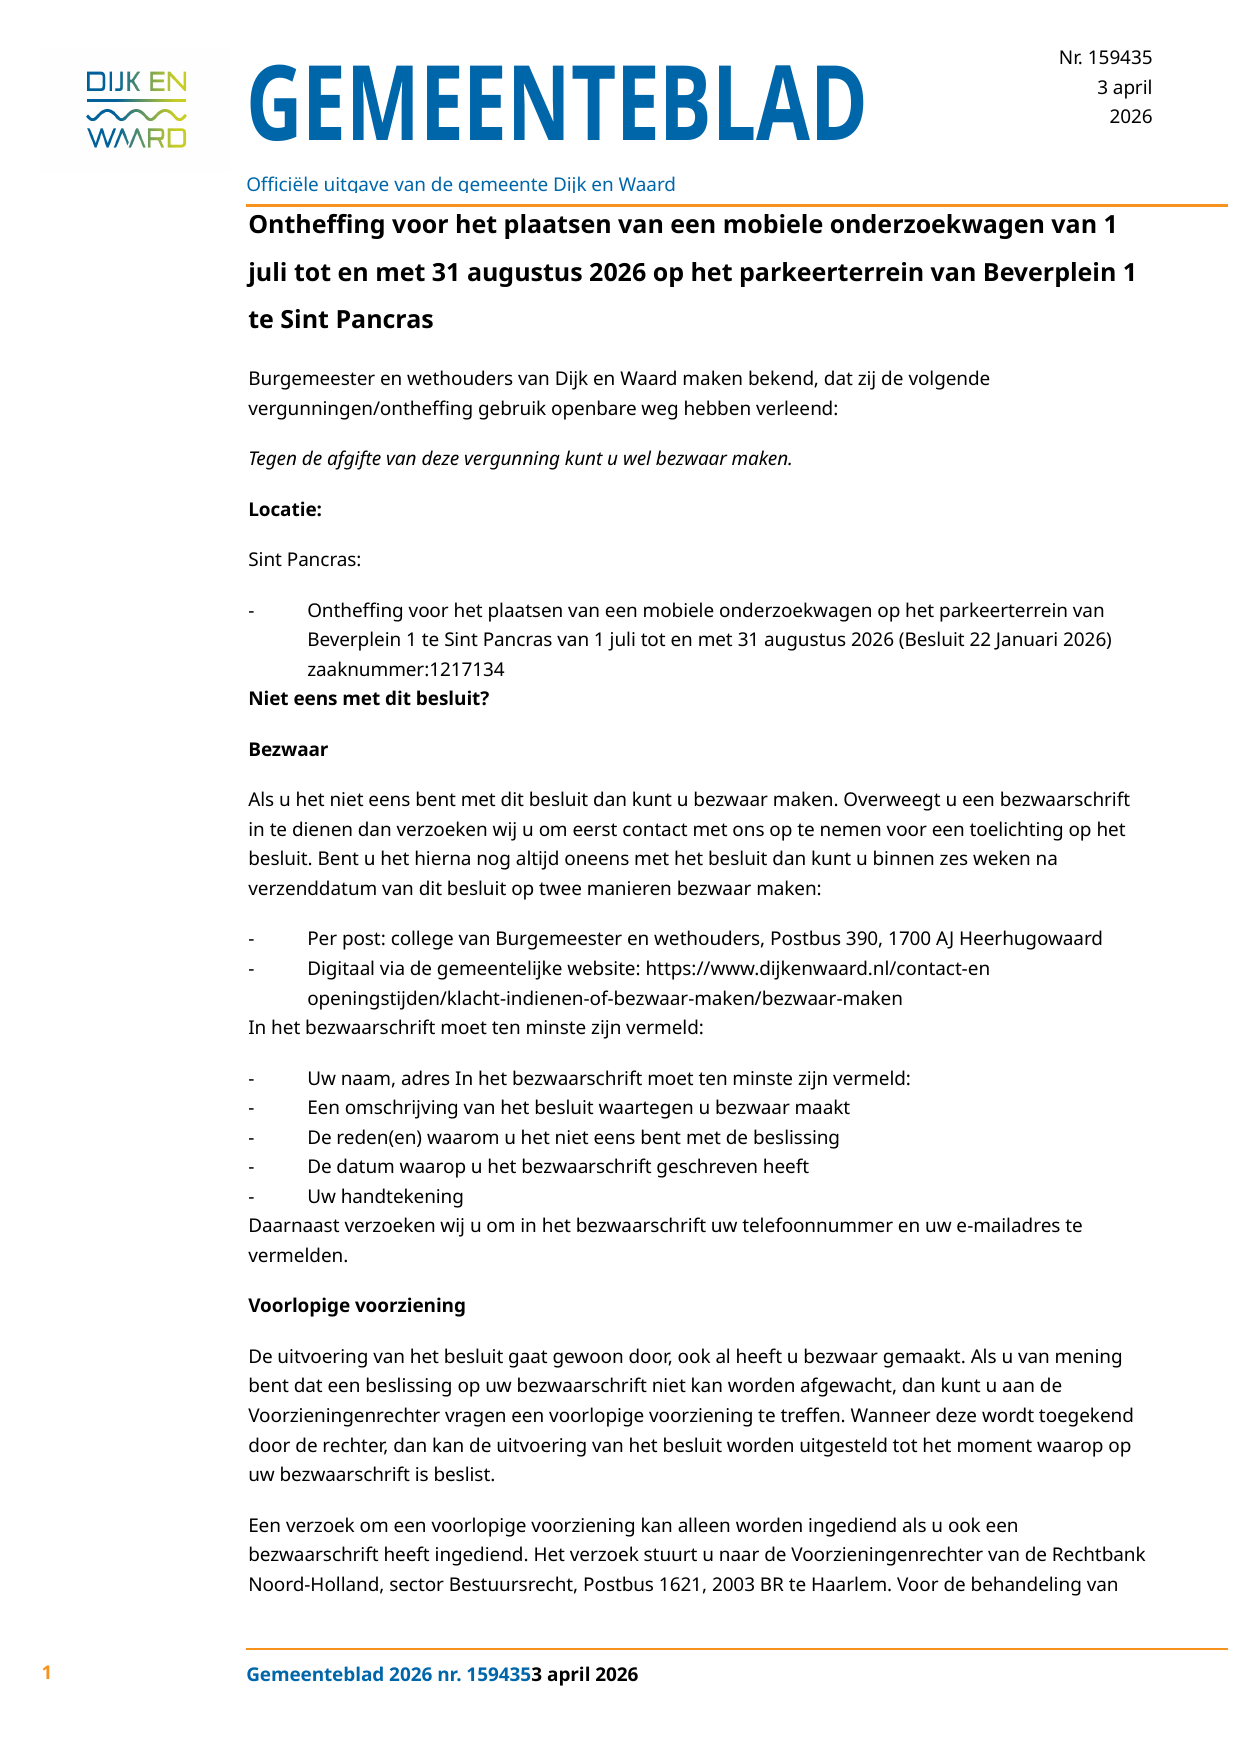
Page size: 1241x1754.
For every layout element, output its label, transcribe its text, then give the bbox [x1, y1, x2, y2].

list Digitaal via de gemeentelijke website: https://www.dijkenwaard.nl/contact-en [248, 955, 1152, 981]
text Voorlopige voorziening [248, 1293, 1152, 1318]
text Bezwaar [248, 736, 1152, 762]
text In het bezwaarschrift moet ten minste zijn vermeld: [248, 1014, 1152, 1040]
list De reden(en) waarom u het niet eens bent met de beslissing [248, 1124, 1152, 1149]
picture [41, 47, 231, 172]
list De datum waarop u het bezwaarschrift geschreven heeft [248, 1153, 1152, 1179]
list Ontheffing voor het plaatsen van een mobiele onderzoekwagen op het parkeerterrein van Beverplein 1 te Sint Pancras van 1 juli tot en met 31 augustus 2026 (Besluit 22 Januari 2026) zaaknummer:1217134 [248, 597, 1152, 682]
list Uw naam, adres In het bezwaarschrift moet ten minste zijn vermeld: [248, 1065, 1152, 1090]
text Ontheffing voor het plaatsen van een mobiele onderzoekwagen van 1 juli tot en met 31 augustus 2026 op het parkeerterrein van Beverplein 1 te Sint Pancras [248, 207, 1152, 336]
text De uitvoering van het besluit gaat gewoon door, ook al heeft u bezwaar gemaakt. Als u van mening bent dat een beslissing op uw bezwaarschrift niet kan worden afgewacht, dan kunt u aan de Voorzieningenrechter vragen een voorlopige voorziening te treffen. Wanneer deze wordt toegekend door de rechter, dan kan de uitvoering van het besluit worden uitgesteld tot het moment waarop op uw bezwaarschrift is beslist. [248, 1343, 1152, 1487]
list Een omschrijving van het besluit waartegen u bezwaar maakt [248, 1094, 1152, 1120]
list openingstijden/klacht-indienen-of-bezwaar-maken/bezwaar-maken [248, 985, 1152, 1010]
list Per post: college van Burgemeester en wethouders, Postbus 390, 1700 AJ Heerhugowaard [248, 926, 1152, 951]
text Als u het niet eens bent met dit besluit dan kunt u bezwaar maken. Overweegt u een bezwaarschrift in te dienen dan verzoeken wij u om eerst contact met ons op te nemen voor een toelichting op het besluit. Bent u het hierna nog altijd oneens met het besluit dan kunt u binnen zes weken na verzenddatum van dit besluit op twee manieren bezwaar maken: [248, 786, 1152, 901]
text Sint Pancras: [248, 546, 1152, 572]
text Niet eens met dit besluit? [248, 686, 1152, 711]
text Tegen de afgifte van deze vergunning kunt u wel bezwaar maken. [248, 446, 1152, 471]
text Burgemeester en wethouders van Dijk en Waard maken bekend, dat zij de volgende vergunningen/ontheffing gebruik openbare weg hebben verleend: [248, 366, 1152, 421]
text Locatie: [248, 496, 1152, 522]
list Uw handtekening [248, 1183, 1152, 1209]
text Een verzoek om een voorlopige voorziening kan alleen worden ingediend als u ook een bezwaarschrift heeft ingediend. Het verzoek stuurt u naar de Voorzieningenrechter van de Rechtbank Noord-Holland, sector Bestuursrecht, Postbus 1621, 2003 BR te Haarlem. Voor de behandeling van [248, 1512, 1152, 1597]
text Daarnaast verzoeken wij u om in het bezwaarschrift uw telefoonnummer en uw e-mailadres te vermelden. [248, 1213, 1152, 1268]
